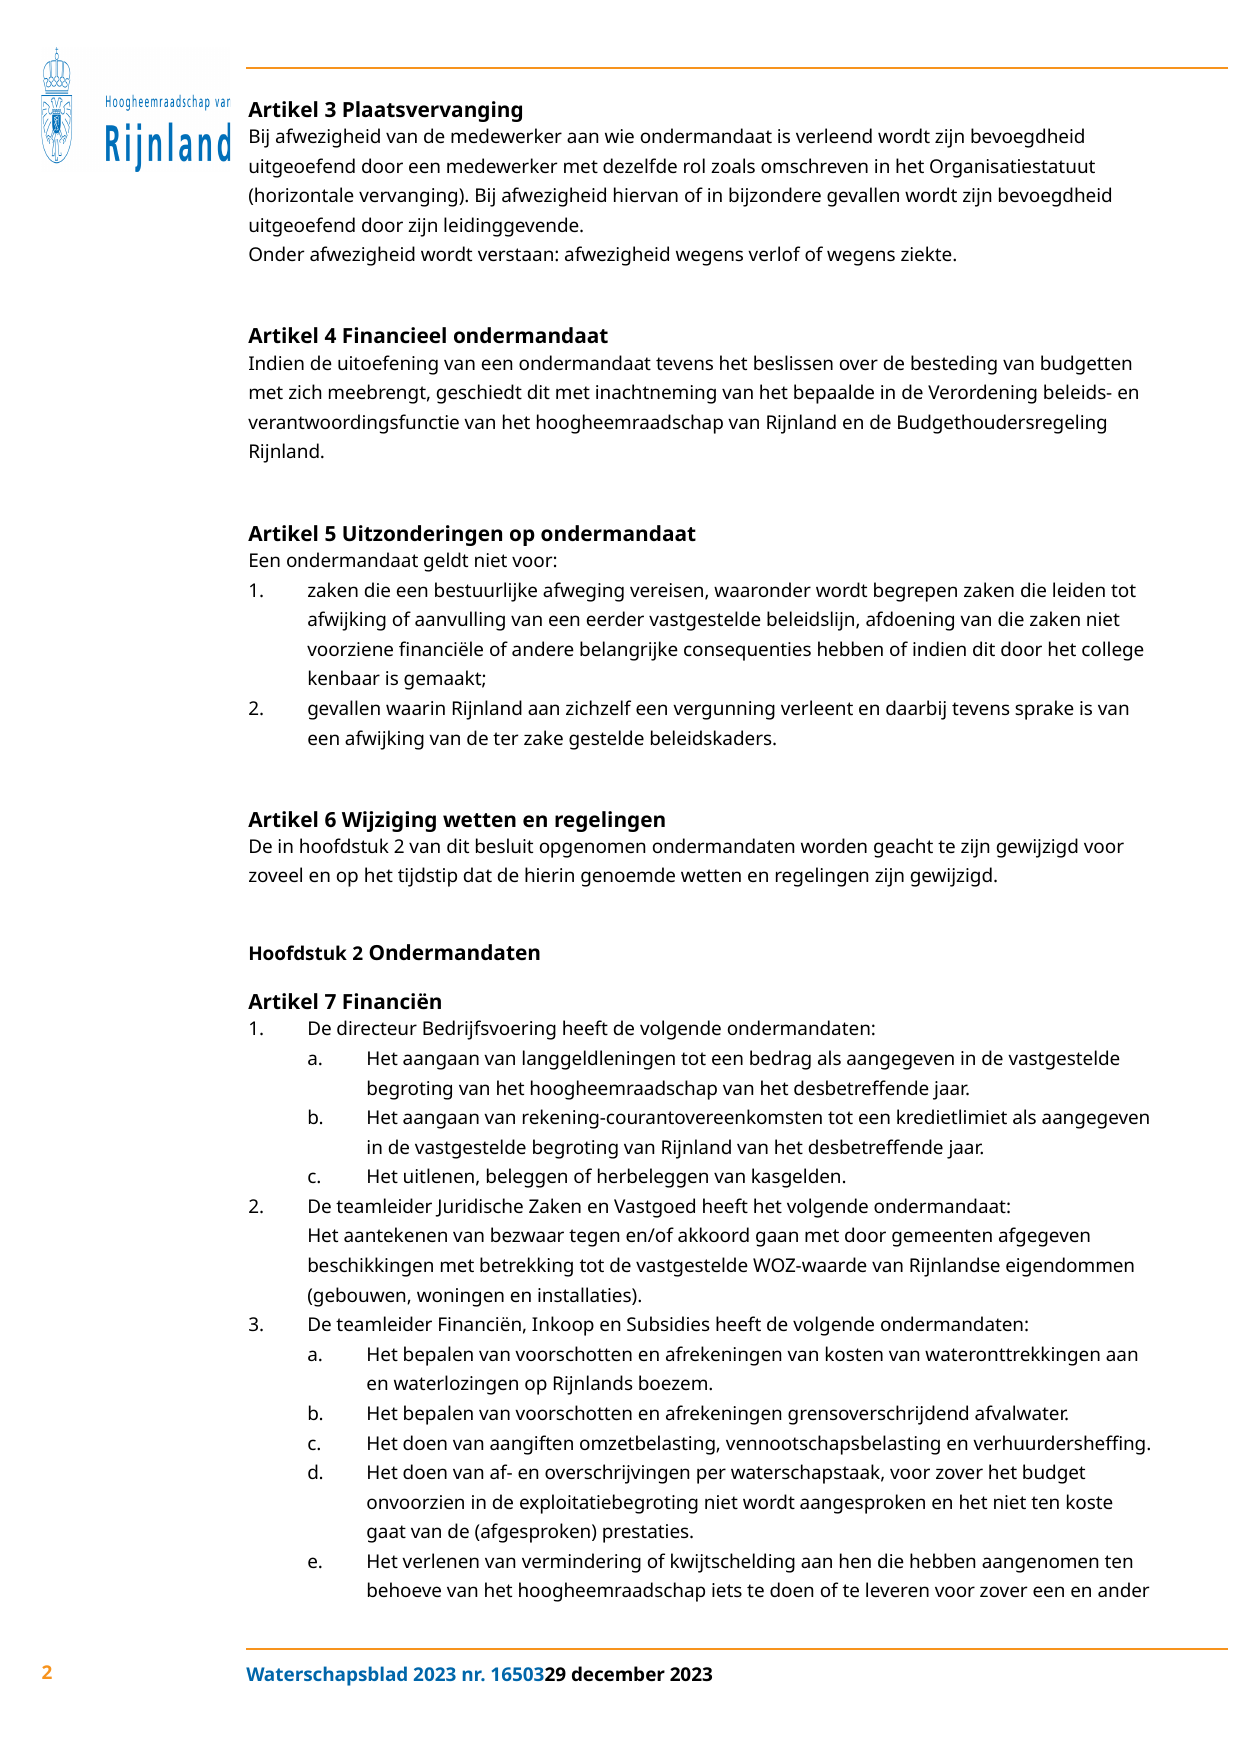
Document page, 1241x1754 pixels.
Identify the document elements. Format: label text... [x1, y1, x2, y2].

list De directeur Bedrijfsvoering heeft de volgende ondermandaten: [248, 1016, 1152, 1041]
text Artikel 5 Uitzonderingen op ondermandaat [248, 519, 1152, 547]
list De teamleider Juridische Zaken en Vastgoed heeft het volgende ondermandaat: [248, 1193, 1152, 1219]
list Het verlenen van vermindering of kwijtschelding aan hen die hebben aangenomen ten behoeve van het hoogheemraadschap iets te doen of te leveren voor zover een en ander [307, 1548, 1152, 1603]
list gevallen waarin Rijnland aan zichzelf een vergunning verleent en daarbij tevens sprake is van een afwijking van de ter zake gestelde beleidskaders. [248, 695, 1152, 750]
text Een ondermandaat geldt niet voor: [248, 547, 1152, 573]
list zaken die een bestuurlijke afweging vereisen, waaronder wordt begrepen zaken die leiden tot afwijking of aanvulling van een eerder vastgestelde beleidslijn, afdoening van die zaken niet voorziene financiële of andere belangrijke consequenties hebben of indien dit door het college kenbaar is gemaakt; [248, 577, 1152, 691]
text Bij afwezigheid van de medewerker aan wie ondermandaat is verleend wordt zijn bevoegdheid uitgeoefend door een medewerker met dezelfde rol zoals omschreven in het Organisatiestatuut (horizontale vervanging). Bij afwezigheid hiervan of in bijzondere gevallen wordt zijn bevoegdheid uitgeoefend door zijn leidinggevende. [248, 123, 1152, 238]
list De teamleider Financiën, Inkoop en Subsidies heeft de volgende ondermandaten: [248, 1311, 1152, 1337]
list Het aangaan van rekening-courantovereenkomsten tot een kredietlimiet als aangegeven in de vastgestelde begroting van Rijnland van het desbetreffende jaar. [307, 1104, 1152, 1160]
list Het bepalen van voorschotten en afrekeningen grensoverschrijdend afvalwater. [307, 1400, 1152, 1426]
list Het doen van af- en overschrijvingen per waterschapstaak, voor zover het budget onvoorzien in de exploitatiebegroting niet wordt aangesproken en het niet ten koste gaat van de (afgesproken) prestaties. [307, 1459, 1152, 1544]
text Artikel 6 Wijziging wetten en regelingen [248, 805, 1152, 833]
text Artikel 7 Financiën [248, 987, 1152, 1016]
text Onder afwezigheid wordt verstaan: afwezigheid wegens verlof of wegens ziekte. [248, 242, 1152, 267]
picture [41, 47, 231, 172]
list Het bepalen van voorschotten en afrekeningen van kosten van wateronttrekkingen aan en waterlozingen op Rijnlands boezem. [307, 1341, 1152, 1396]
list Het aantekenen van bezwaar tegen en/of akkoord gaan met door gemeenten afgegeven beschikkingen met betrekking tot de vastgestelde WOZ-waarde van Rijnlandse eigendommen (gebouwen, woningen en installaties). [248, 1223, 1152, 1308]
list Het doen van aangiften omzetbelasting, vennootschapsbelasting en verhuurdersheffing. [307, 1430, 1152, 1456]
list Het aangaan van langgeldleningen tot een bedrag als aangegeven in de vastgestelde begroting van het hoogheemraadschap van het desbetreffende jaar. [307, 1045, 1152, 1101]
text De in hoofdstuk 2 van dit besluit opgenomen ondermandaten worden geacht te zijn gewijzigd voor zoveel en op het tijdstip dat de hierin genoemde wetten en regelingen zijn gewijzigd. [248, 833, 1152, 888]
text Hoofdstuk 2 Ondermandaten [248, 938, 1152, 966]
text Artikel 3 Plaatsvervanging [248, 95, 1152, 123]
text Indien de uitoefening van een ondermandaat tevens het beslissen over de besteding van budgetten met zich meebrengt, geschiedt dit met inachtneming van het bepaalde in de Verordening beleids- en verantwoordingsfunctie van het hoogheemraadschap van Rijnland en de Budgethoudersregeling Rijnland. [248, 350, 1152, 464]
text Artikel 4 Financieel ondermandaat [248, 322, 1152, 350]
list Het uitlenen, beleggen of herbeleggen van kasgelden. [307, 1163, 1152, 1189]
